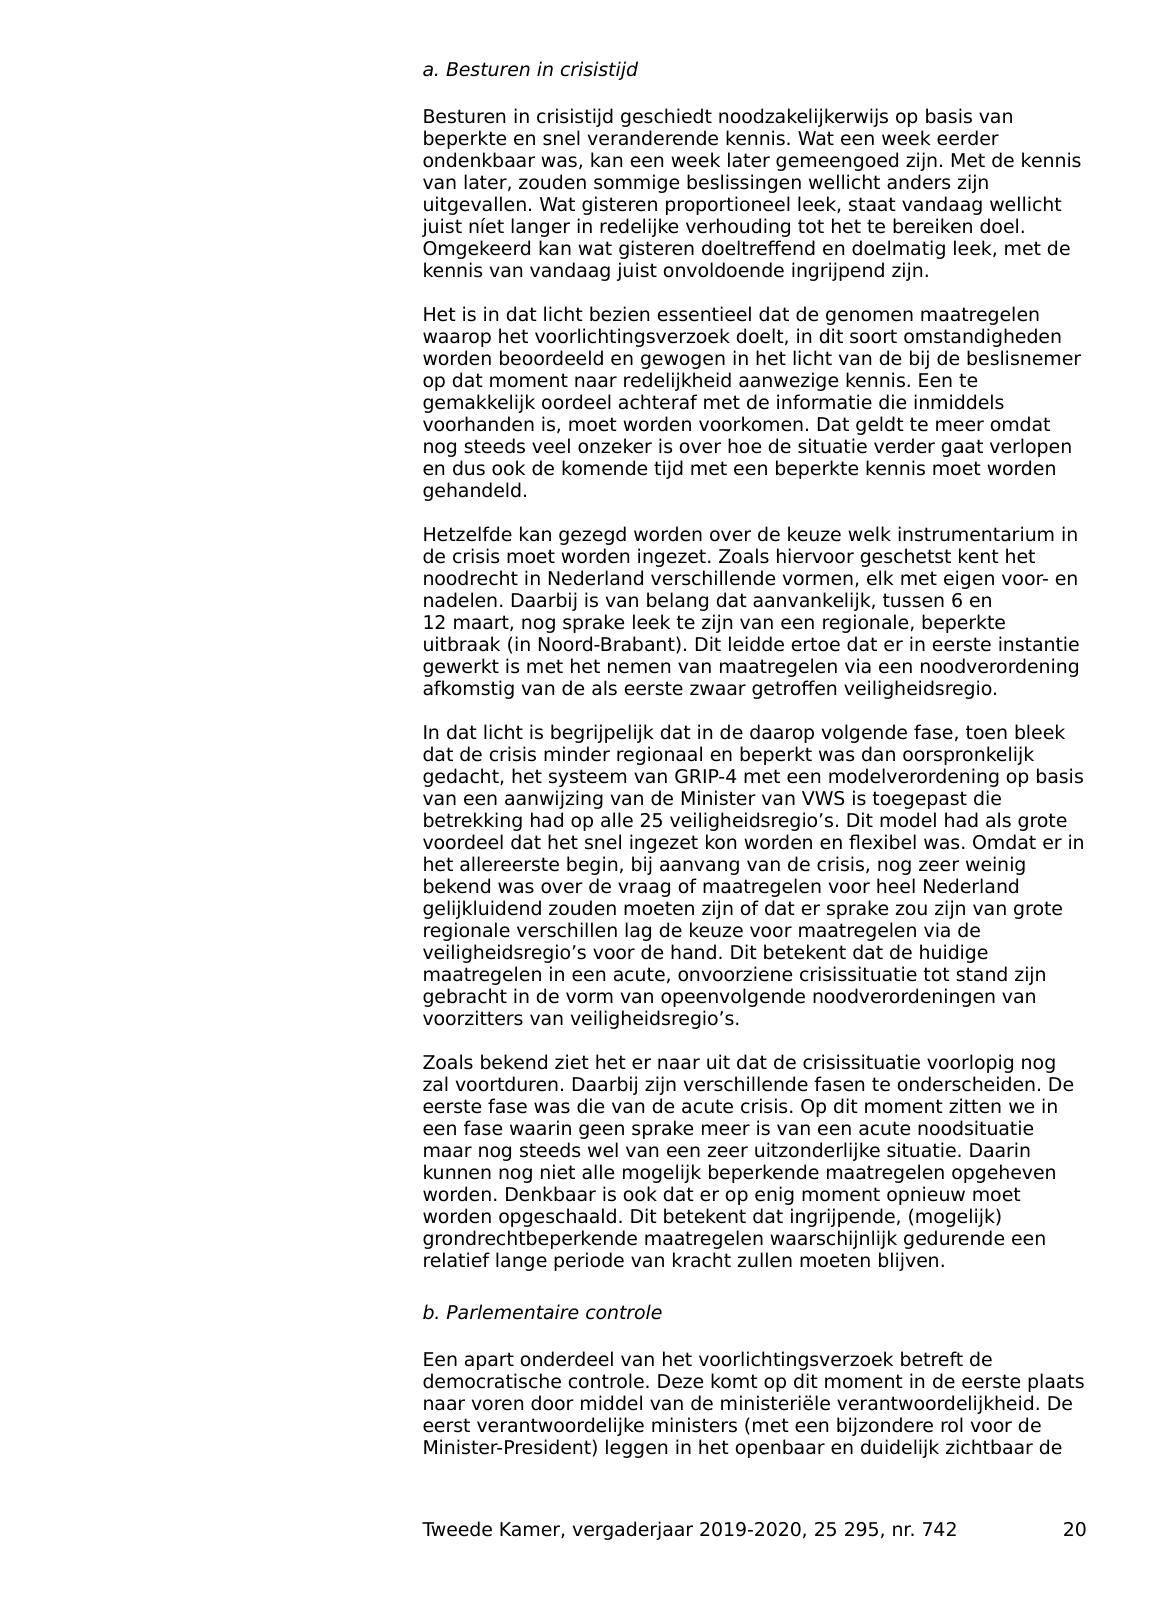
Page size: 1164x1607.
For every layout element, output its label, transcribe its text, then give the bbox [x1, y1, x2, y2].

text Besturen in crisistijd geschiedt noodzakelijkerwijs op basis van beperkte en snel veranderende kennis. Wat een week eerder ondenkbaar was, kan een week later gemeengoed zijn. Met de kennis van later, zouden sommige beslissingen wellicht anders zijn uitgevallen. Wat gisteren proportioneel leek, staat vandaag wellicht juist níet langer in redelijke verhouding tot het te bereiken doel. Omgekeerd kan wat gisteren doeltreffend en doelmatig leek, met de kennis van vandaag juist onvoldoende ingrijpend zijn. [422, 106, 1087, 282]
text Hetzelfde kan gezegd worden over de keuze welk instrumentarium in de crisis moet worden ingezet. Zoals hiervoor geschetst kent het noodrecht in Nederland verschillende vormen, elk met eigen voor- en nadelen. Daarbij is van belang dat aanvankelijk, tussen 6 en 12 maart, nog sprake leek te zijn van een regionale, beperkte uitbraak (in Noord-Brabant). Dit leidde ertoe dat er in eerste instantie gewerkt is met het nemen van maatregelen via een noodverordening afkomstig van de als eerste zwaar getroffen veiligheidsregio. [422, 524, 1087, 700]
text Het is in dat licht bezien essentieel dat de genomen maatregelen waarop het voorlichtingsverzoek doelt, in dit soort omstandigheden worden beoordeeld en gewogen in het licht van de bij de beslisnemer op dat moment naar redelijkheid aanwezige kennis. Een te gemakkelijk oordeel achteraf met de informatie die inmiddels voorhanden is, moet worden voorkomen. Dat geldt te meer omdat nog steeds veel onzeker is over hoe de situatie verder gaat verlopen en dus ook de komende tijd met een beperkte kennis moet worden gehandeld. [422, 304, 1087, 502]
subtitle b. Parlementaire controle [422, 1302, 1087, 1324]
subtitle a. Besturen in crisistijd [422, 59, 1087, 81]
text In dat licht is begrijpelijk dat in de daarop volgende fase, toen bleek dat de crisis minder regionaal en beperkt was dan oorspronkelijk gedacht, het systeem van GRIP-4 met een modelverordening op basis van een aanwijzing van de Minister van VWS is toegepast die betrekking had op alle 25 veiligheidsregio’s. Dit model had als grote voordeel dat het snel ingezet kon worden en flexibel was. Omdat er in het allereerste begin, bij aanvang van de crisis, nog zeer weinig bekend was over de vraag of maatregelen voor heel Nederland gelijkluidend zouden moeten zijn of dat er sprake zou zijn van grote regionale verschillen lag de keuze voor maatregelen via de veiligheidsregio’s voor de hand. Dit betekent dat de huidige maatregelen in een acute, onvoorziene crisissituatie tot stand zijn gebracht in de vorm van opeenvolgende noodverordeningen van voorzitters van veiligheidsregio’s. [422, 722, 1087, 1030]
text Een apart onderdeel van het voorlichtingsverzoek betreft de democratische controle. Deze komt op dit moment in de eerste plaats naar voren door middel van de ministeriële verantwoordelijkheid. De eerst verantwoordelijke ministers (met een bijzondere rol voor de Minister-President) leggen in het openbaar en duidelijk zichtbaar de [422, 1349, 1087, 1459]
text Zoals bekend ziet het er naar uit dat de crisissituatie voorlopig nog zal voortduren. Daarbij zijn verschillende fasen te onderscheiden. De eerste fase was die van de acute crisis. Op dit moment zitten we in een fase waarin geen sprake meer is van een acute noodsituatie maar nog steeds wel van een zeer uitzonderlijke situatie. Daarin kunnen nog niet alle mogelijk beperkende maatregelen opgeheven worden. Denkbaar is ook dat er op enig moment opnieuw moet worden opgeschaald. Dit betekent dat ingrijpende, (mogelijk) grondrechtbeperkende maatregelen waarschijnlijk gedurende een relatief lange periode van kracht zullen moeten blijven. [422, 1052, 1087, 1272]
